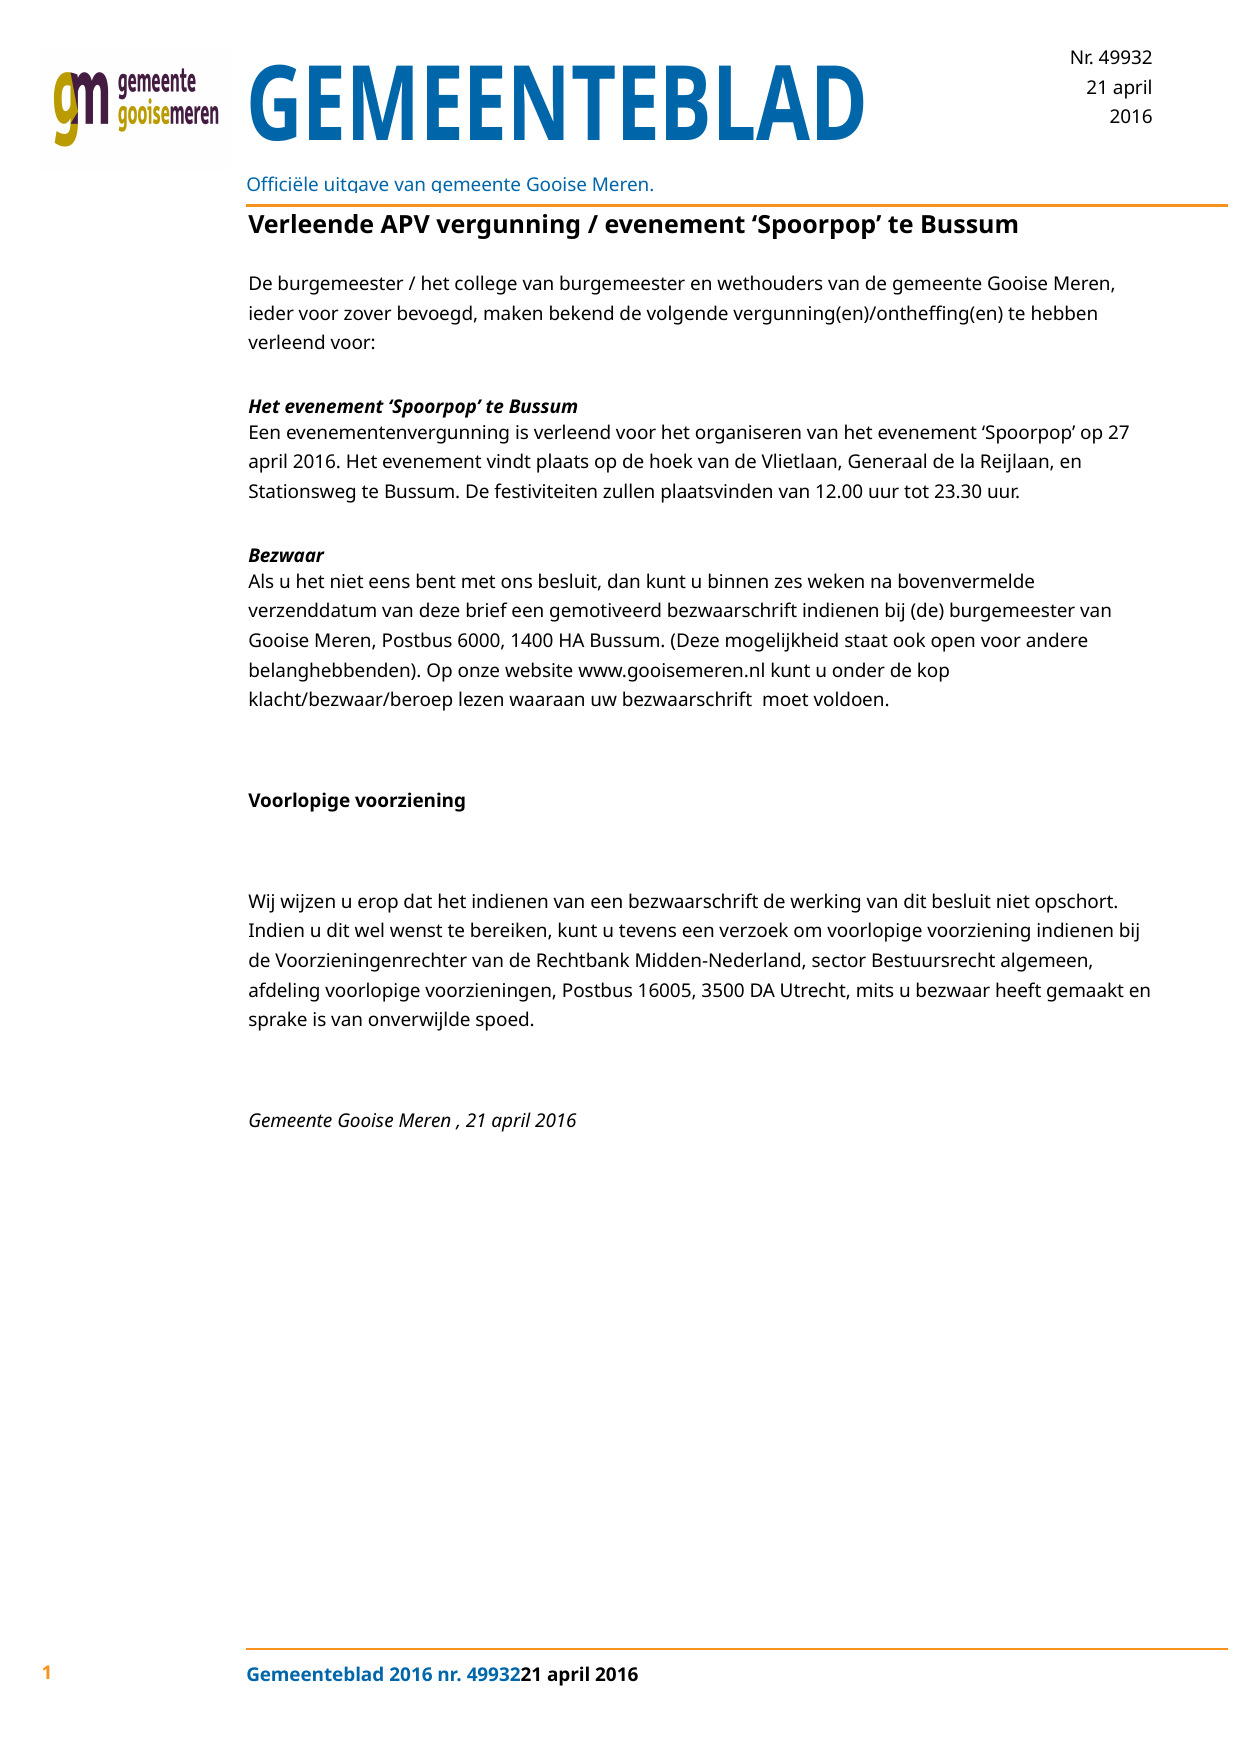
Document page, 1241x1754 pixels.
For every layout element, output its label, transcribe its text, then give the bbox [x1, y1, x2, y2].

text Voorlopige voorziening [248, 787, 1152, 813]
text Een evenementenvergunning is verleend voor het organiseren van het evenement ‘Spoorpop’ op 27 april 2016. Het evenement vindt plaats op de hoek van de Vlietlaan, Generaal de la Reijlaan, en Stationsweg te Bussum. De festiviteiten zullen plaatsvinden van 12.00 uur tot 23.30 uur. [248, 419, 1152, 504]
text Bezwaar [248, 542, 1152, 568]
picture [41, 47, 231, 172]
text Als u het niet eens bent met ons besluit, dan kunt u binnen zes weken na bovenvermelde verzenddatum van deze brief een gemotiveerd bezwaarschrift indienen bij (de) burgemeester van Gooise Meren, Postbus 6000, 1400 HA Bussum. (Deze mogelijkheid staat ook open voor andere belanghebbenden). Op onze website www.gooisemeren.nl kunt u onder de kop klacht/bezwaar/beroep lezen waaraan uw bezwaarschrift moet voldoen. [248, 568, 1152, 712]
text De burgemeester / het college van burgemeester en wethouders van de gemeente Gooise Meren, ieder voor zover bevoegd, maken bekend de volgende vergunning(en)/ontheffing(en) te hebben verleend voor: [248, 270, 1152, 355]
text Wij wijzen u erop dat het indienen van een bezwaarschrift de werking van dit besluit niet opschort. Indien u dit wel wenst te bereiken, kunt u tevens een verzoek om voorlopige voorziening indienen bij de Voorzieningenrechter van de Rechtbank Midden-Nederland, sector Bestuursrecht algemeen, afdeling voorlopige voorzieningen, Postbus 16005, 3500 DA Utrecht, mits u bezwaar heeft gemaakt en sprake is van onverwijlde spoed. [248, 888, 1152, 1032]
text Gemeente Gooise Meren , 21 april 2016 [248, 1107, 1152, 1133]
text Verleende APV vergunning / evenement ‘Spoorpop’ te Bussum [248, 207, 1152, 241]
text Het evenement ‘Spoorpop’ te Bussum [248, 393, 1152, 419]
